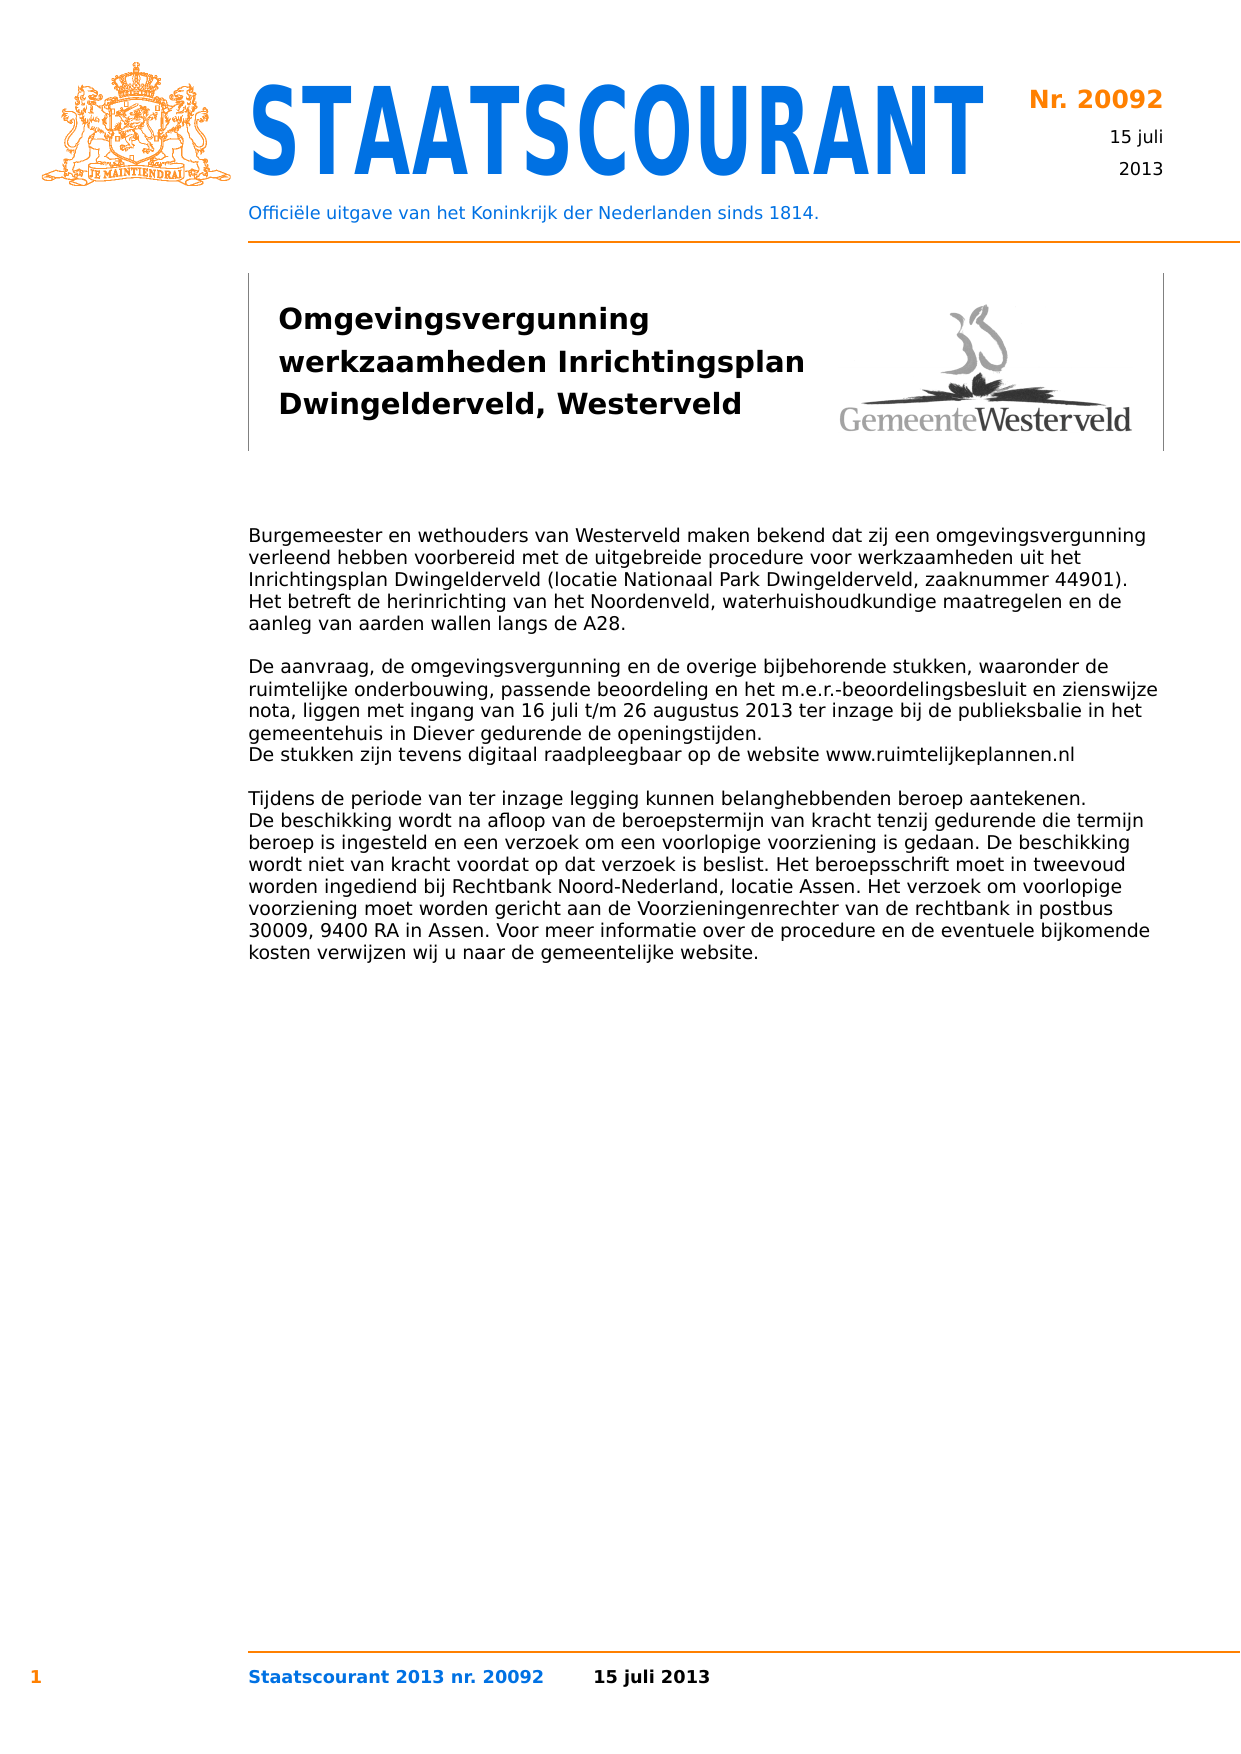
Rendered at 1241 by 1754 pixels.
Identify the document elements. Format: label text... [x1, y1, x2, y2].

table_header Nr. 20092 [998, 62, 1240, 121]
picture [41, 62, 231, 186]
subtitle Omgevingsvergunning werkzaamheden Inrichtingsplan Dwingelderveld, Westerveld [249, 273, 1163, 451]
text Burgemeester en wethouders van Westerveld maken bekend dat zij een omgevingsvergunning verleend hebben voorbereid met de uitgebreide procedure voor werkzaamheden uit het Inrichtingsplan Dwingelderveld (locatie Nationaal Park Dwingelderveld, zaaknummer 44901). [248, 525, 1163, 591]
text De stukken zijn tevens digitaal raadpleegbaar op de website www.ruimtelijkeplannen.nl [248, 744, 1163, 766]
table_cell Officiële uitgave van het Koninkrijk der Nederlanden sinds 1814. [248, 203, 1240, 241]
text De beschikking wordt na afloop van de beroepstermijn van kracht tenzij gedurende die termijn beroep is ingesteld en een verzoek om een voorlopige voorziening is gedaan. De beschikking wordt niet van kracht voordat op dat verzoek is beslist. Het beroepsschrift moet in tweevoud worden ingediend bij Rechtbank Noord-Nederland, locatie Assen. Het verzoek om voorlopige voorziening moet worden gericht aan de Voorzieningenrechter van de rechtbank in postbus 30009, 9400 RA in Assen. Voor meer informatie over de procedure en de eventuele bijkomende kosten verwijzen wij u naar de gemeentelijke website. [248, 810, 1163, 964]
table_cell 15 juli [998, 121, 1240, 153]
text Het betreft de herinrichting van het Noordenveld, waterhuishoudkundige maatregelen en de aanleg van aarden wallen langs de A28. [248, 591, 1163, 634]
picture [838, 302, 1134, 433]
table_header STAATSCOURANT [248, 62, 998, 203]
table_header [25, 62, 248, 241]
table_cell 2013 [998, 153, 1240, 203]
text De aanvraag, de omgevingsvergunning en de overige bijbehorende stukken, waaronder de ruimtelijke onderbouwing, passende beoordeling en het m.e.r.-beoordelingsbesluit en zienswijze nota, liggen met ingang van 16 juli t/m 26 augustus 2013 ter inzage bij de publieksbalie in het gemeentehuis in Diever gedurende de openingstijden. [248, 656, 1163, 744]
text Tijdens de periode van ter inzage legging kunnen belanghebbenden beroep aantekenen. [248, 788, 1163, 810]
